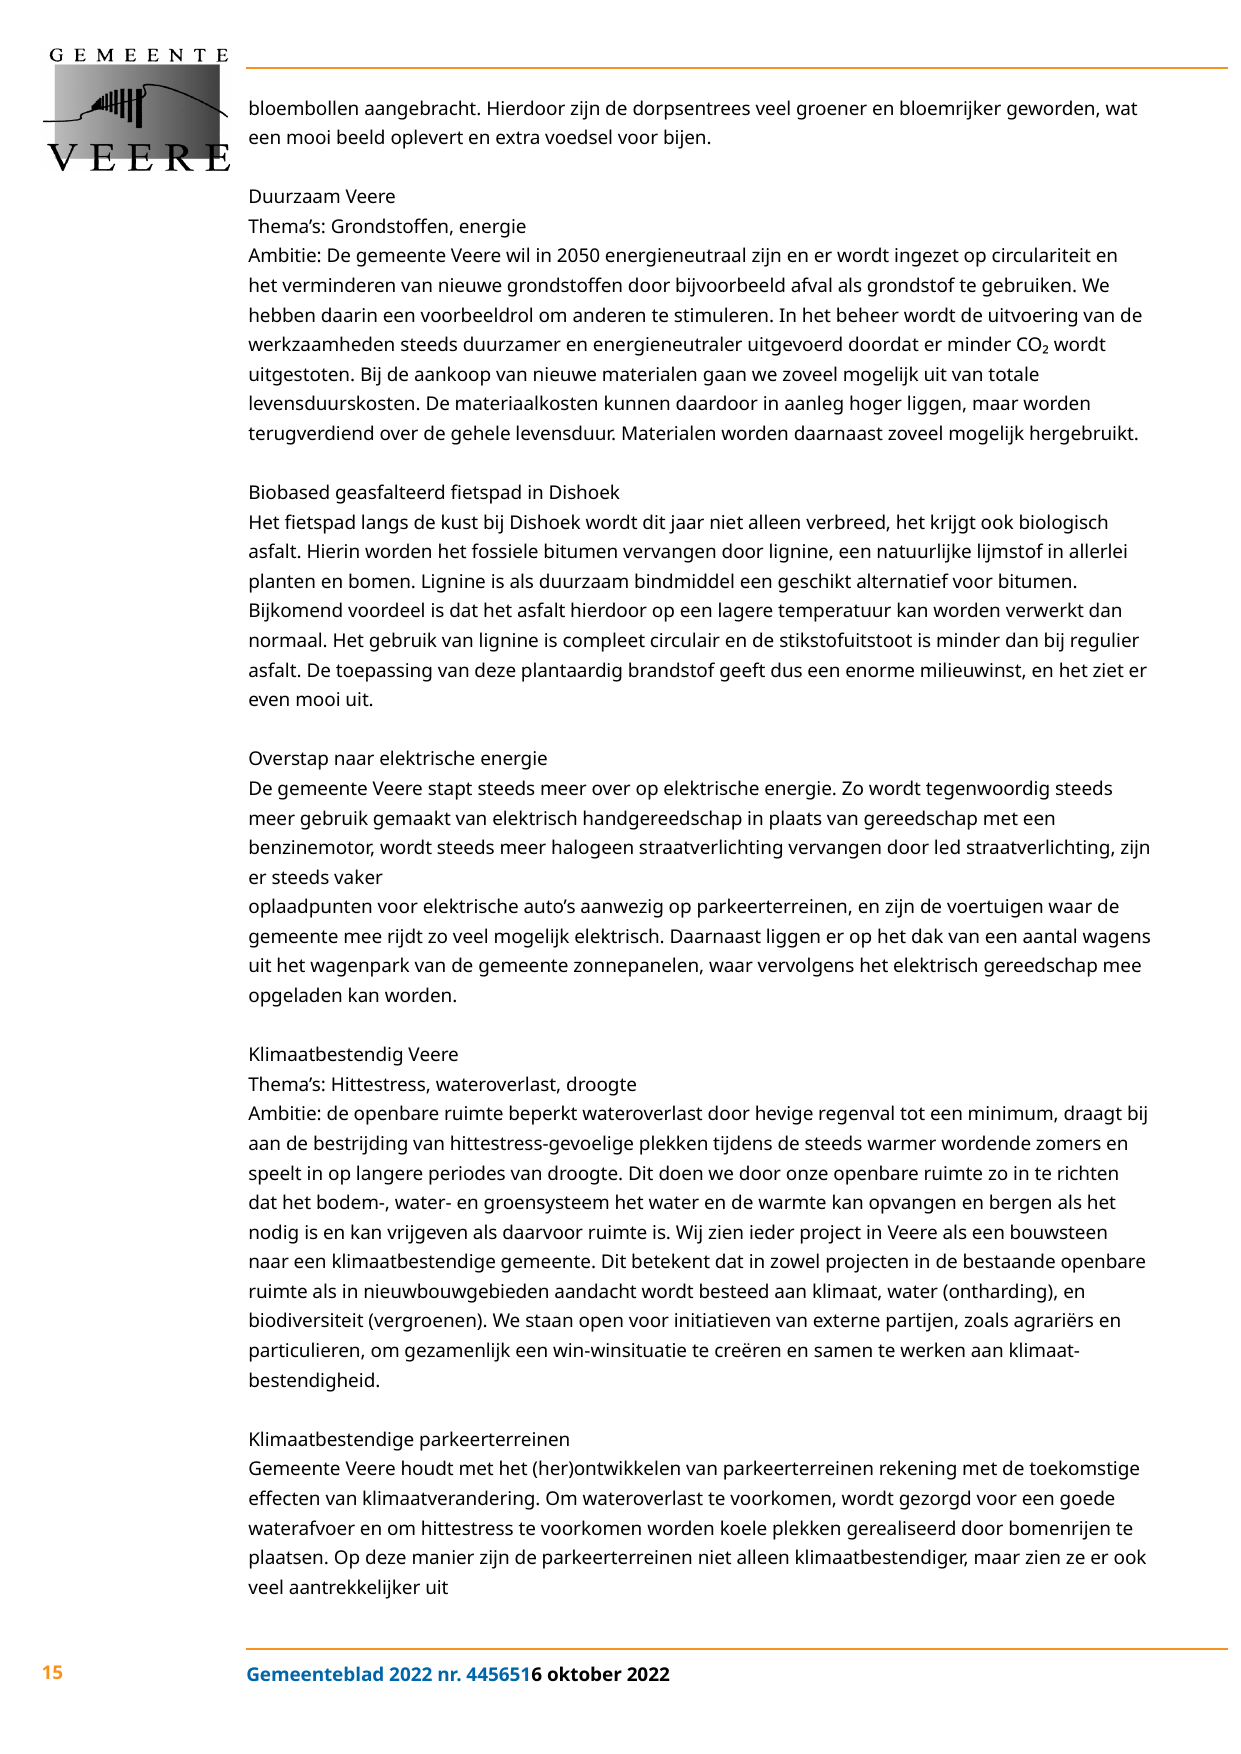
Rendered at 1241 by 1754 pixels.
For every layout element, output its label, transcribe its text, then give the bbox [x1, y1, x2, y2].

text Biobased geasfalteerd fietspad in Dishoek [248, 479, 1152, 505]
text Duurzaam Veere [248, 183, 1152, 209]
text De gemeente Veere stapt steeds meer over op elektrische energie. Zo wordt tegenwoordig steeds meer gebruik gemaakt van elektrisch handgereedschap in plaats van gereedschap met een benzinemotor, wordt steeds meer halogeen straatverlichting vervangen door led straatverlichting, zijn er steeds vaker [248, 775, 1152, 890]
text Klimaatbestendig Veere [248, 1041, 1152, 1067]
text Het fietspad langs de kust bij Dishoek wordt dit jaar niet alleen verbreed, het krijgt ook biologisch asfalt. Hierin worden het fossiele bitumen vervangen door lignine, een natuurlijke lijmstof in allerlei planten en bomen. Lignine is als duurzaam bindmiddel een geschikt alternatief voor bitumen. Bijkomend voordeel is dat het asfalt hierdoor op een lagere temperatuur kan worden verwerkt dan normaal. Het gebruik van lignine is compleet circulair en de stikstofuitstoot is minder dan bij regulier asfalt. De toepassing van deze plantaardig brandstof geeft dus een enorme milieuwinst, en het ziet er even mooi uit. [248, 509, 1152, 712]
picture [41, 47, 231, 172]
text Thema’s: Hittestress, wateroverlast, droogte [248, 1071, 1152, 1097]
text Thema’s: Grondstoffen, energie [248, 213, 1152, 239]
text oplaadpunten voor elektrische auto’s aanwezig op parkeerterreinen, en zijn de voertuigen waar de gemeente mee rijdt zo veel mogelijk elektrisch. Daarnaast liggen er op het dak van een aantal wagens uit het wagenpark van de gemeente zonnepanelen, waar vervolgens het elektrisch gereedschap mee opgeladen kan worden. [248, 893, 1152, 1008]
text Gemeente Veere houdt met het (her)ontwikkelen van parkeerterreinen rekening met de toekomstige effecten van klimaatverandering. Om wateroverlast te voorkomen, wordt gezorgd voor een goede waterafvoer en om hittestress te voorkomen worden koele plekken gerealiseerd door bomenrijen te plaatsen. Op deze manier zijn de parkeerterreinen niet alleen klimaatbestendiger, maar zien ze er ook veel aantrekkelijker uit [248, 1456, 1152, 1600]
text Ambitie: de openbare ruimte beperkt wateroverlast door hevige regenval tot een minimum, draagt bij aan de bestrijding van hittestress-gevoelige plekken tijdens de steeds warmer wordende zomers en speelt in op langere periodes van droogte. Dit doen we door onze openbare ruimte zo in te richten dat het bodem-, water- en groensysteem het water en de warmte kan opvangen en bergen als het nodig is en kan vrijgeven als daarvoor ruimte is. Wij zien ieder project in Veere als een bouwsteen naar een klimaatbestendige gemeente. Dit betekent dat in zowel projecten in de bestaande openbare ruimte als in nieuwbouwgebieden aandacht wordt besteed aan klimaat, water (ontharding), en biodiversiteit (vergroenen). We staan open voor initiatieven van externe partijen, zoals agrariërs en particulieren, om gezamenlijk een win-winsituatie te creëren en samen te werken aan klimaat- bestendigheid. [248, 1101, 1152, 1393]
text Klimaatbestendige parkeerterreinen [248, 1426, 1152, 1452]
text bloembollen aangebracht. Hierdoor zijn de dorpsentrees veel groener en bloemrijker geworden, wat een mooi beeld oplevert en extra voedsel voor bijen. [248, 95, 1152, 150]
text Ambitie: De gemeente Veere wil in 2050 energieneutraal zijn en er wordt ingezet op circulariteit en het verminderen van nieuwe grondstoffen door bijvoorbeeld afval als grondstof te gebruiken. We hebben daarin een voorbeeldrol om anderen te stimuleren. In het beheer wordt de uitvoering van de werkzaamheden steeds duurzamer en energieneutraler uitgevoerd doordat er minder CO₂ wordt uitgestoten. Bij de aankoop van nieuwe materialen gaan we zoveel mogelijk uit van totale levensduurskosten. De materiaalkosten kunnen daardoor in aanleg hoger liggen, maar worden terugverdiend over de gehele levensduur. Materialen worden daarnaast zoveel mogelijk hergebruikt. [248, 243, 1152, 446]
text Overstap naar elektrische energie [248, 746, 1152, 771]
